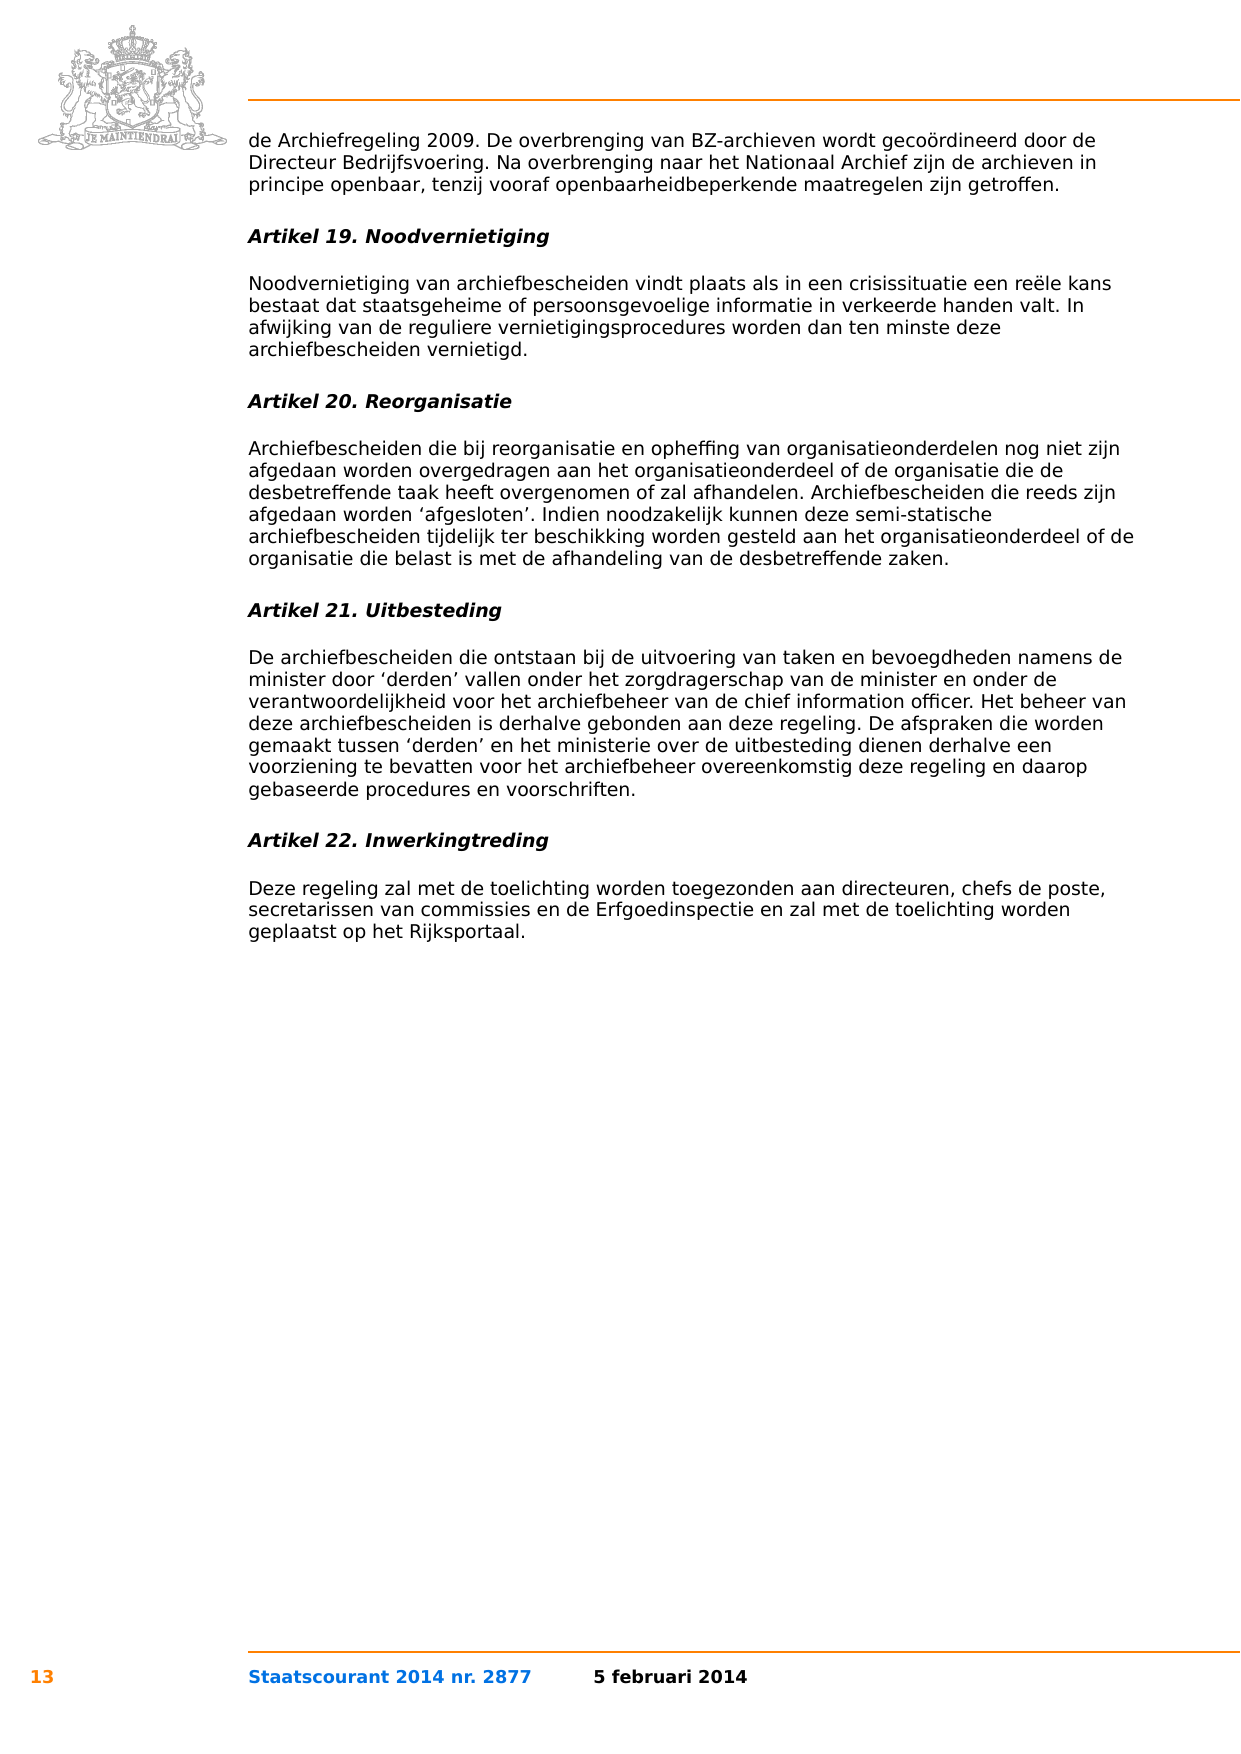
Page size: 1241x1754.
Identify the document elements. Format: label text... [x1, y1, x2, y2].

text Deze regeling zal met de toelichting worden toegezonden aan directeuren, chefs de poste, secretarissen van commissies en de Erfgoedinspectie en zal met de toelichting worden geplaatst op het Rijksportaal. [248, 877, 1163, 943]
subtitle Artikel 22. Inwerkingtreding [248, 830, 1163, 852]
subtitle Artikel 21. Uitbesteding [248, 599, 1163, 622]
text de Archiefregeling 2009. De overbrenging van BZ-archieven wordt gecoördineerd door de Directeur Bedrijfsvoering. Na overbrenging naar het Nationaal Archief zijn de archieven in principe openbaar, tenzij vooraf openbaarheidbeperkende maatregelen zijn getroffen. [248, 130, 1163, 196]
text De archiefbescheiden die ontstaan bij de uitvoering van taken en bevoegdheden namens de minister door ‘derden’ vallen onder het zorgdragerschap van de minister en onder de verantwoordelijkheid voor het archiefbeheer van de chief information officer. Het beheer van deze archiefbescheiden is derhalve gebonden aan deze regeling. De afspraken die worden gemaakt tussen ‘derden’ en het ministerie over de uitbesteding dienen derhalve een voorziening te bevatten voor het archiefbeheer overeenkomstig deze regeling en daarop gebaseerde procedures en voorschriften. [248, 647, 1163, 800]
subtitle Artikel 19. Noodvernietiging [248, 226, 1163, 248]
text Noodvernietiging van archiefbescheiden vindt plaats als in een crisissituatie een reële kans bestaat dat staatsgeheime of persoonsgevoelige informatie in verkeerde handen valt. In afwijking van de reguliere vernietigingsprocedures worden dan ten minste deze archiefbescheiden vernietigd. [248, 273, 1163, 361]
text Archiefbescheiden die bij reorganisatie en opheffing van organisatieonderdelen nog niet zijn afgedaan worden overgedragen aan het organisatieonderdeel of de organisatie die de desbetreffende taak heeft overgenomen of zal afhandelen. Archiefbescheiden die reeds zijn afgedaan worden ‘afgesloten’. Indien noodzakelijk kunnen deze semi-statische archiefbescheiden tijdelijk ter beschikking worden gesteld aan het organisatieonderdeel of de organisatie die belast is met de afhandeling van de desbetreffende zaken. [248, 438, 1163, 569]
picture [38, 25, 227, 150]
subtitle Artikel 20. Reorganisatie [248, 391, 1163, 413]
